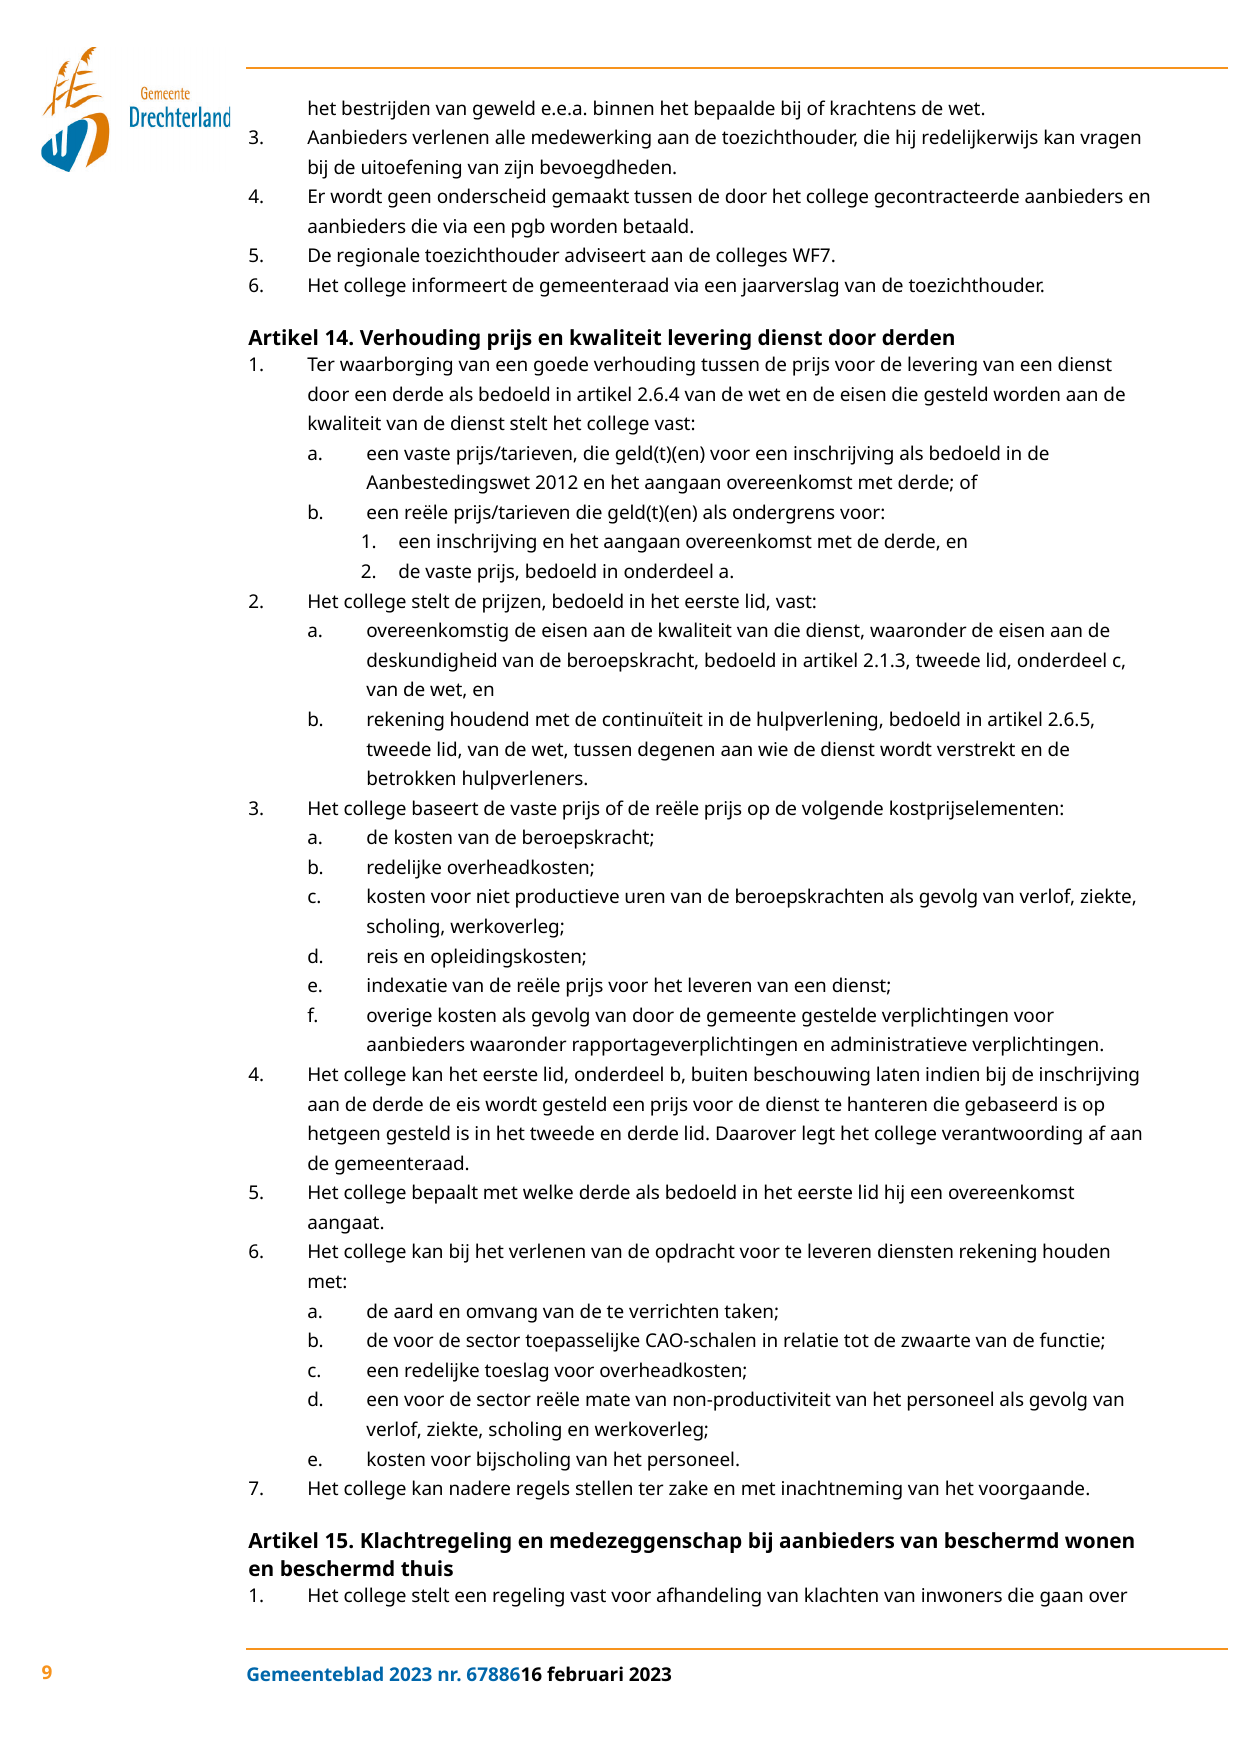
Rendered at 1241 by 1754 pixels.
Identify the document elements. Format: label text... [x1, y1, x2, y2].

list een voor de sector reële mate van non-productiviteit van het personeel als gevolg van verlof, ziekte, scholing en werkoverleg; [307, 1387, 1152, 1442]
list het bestrijden van geweld e.e.a. binnen het bepaalde bij of krachtens de wet. [248, 95, 1152, 121]
list Het college bepaalt met welke derde als bedoeld in het eerste lid hij een overeenkomst aangaat. [248, 1179, 1152, 1235]
list een inschrijving en het aangaan overeenkomst met de derde, en [361, 529, 1152, 554]
picture [41, 158, 64, 172]
list Het college kan bij het verlenen van de opdracht voor te leveren diensten rekening houden met: [248, 1239, 1152, 1294]
list Er wordt geen onderscheid gemaakt tussen de door het college gecontracteerde aanbieders en aanbieders die via een pgb worden betaald. [248, 183, 1152, 239]
list overeenkomstig de eisen aan de kwaliteit van die dienst, waaronder de eisen aan de deskundigheid van de beroepskracht, bedoeld in artikel 2.1.3, tweede lid, onderdeel c, van de wet, en [307, 617, 1152, 702]
list Het college stelt de prijzen, bedoeld in het eerste lid, vast: [248, 588, 1152, 613]
list reis en opleidingskosten; [307, 943, 1152, 968]
list Het college informeert de gemeenteraad via een jaarverslag van de toezichthouder. [248, 272, 1152, 298]
list een reële prijs/tarieven die geld(t)(en) als ondergrens voor: [307, 499, 1152, 525]
list Het college kan nadere regels stellen ter zake en met inachtneming van het voorgaande. [248, 1475, 1152, 1501]
list de voor de sector toepasselijke CAO-schalen in relatie tot de zwaarte van de functie; [307, 1327, 1152, 1353]
list Aanbieders verlenen alle medewerking aan de toezichthouder, die hij redelijkerwijs kan vragen bij de uitoefening van zijn bevoegdheden. [248, 124, 1152, 180]
list rekening houdend met de continuïteit in de hulpverlening, bedoeld in artikel 2.6.5, tweede lid, van de wet, tussen degenen aan wie de dienst wordt verstrekt en de betrokken hulpverleners. [307, 706, 1152, 791]
picture [226, 115, 231, 124]
list kosten voor niet productieve uren van de beroepskrachten als gevolg van verlof, ziekte, scholing, werkoverleg; [307, 884, 1152, 939]
list kosten voor bijscholing van het personeel. [307, 1446, 1152, 1471]
list de kosten van de beroepskracht; [307, 824, 1152, 850]
list De regionale toezichthouder adviseert aan de colleges WF7. [248, 243, 1152, 268]
list overige kosten als gevolg van door de gemeente gestelde verplichtingen voor aanbieders waaronder rapportageverplichtingen en administratieve verplichtingen. [307, 1002, 1152, 1057]
list redelijke overheadkosten; [307, 854, 1152, 880]
list een redelijke toeslag voor overheadkosten; [307, 1357, 1152, 1383]
list Ter waarborging van een goede verhouding tussen de prijs voor de levering van een dienst door een derde als bedoeld in artikel 2.6.4 van de wet en de eisen die gesteld worden aan de kwaliteit van de dienst stelt het college vast: [248, 351, 1152, 436]
list de aard en omvang van de te verrichten taken; [307, 1298, 1152, 1323]
text Artikel 15. Klachtregeling en medezeggenschap bij aanbieders van beschermd wonen en beschermd thuis [248, 1526, 1152, 1583]
list Het college baseert de vaste prijs of de reële prijs op de volgende kostprijselementen: [248, 795, 1152, 821]
list de vaste prijs, bedoeld in onderdeel a. [361, 558, 1152, 584]
list Het college stelt een regeling vast voor afhandeling van klachten van inwoners die gaan over [248, 1583, 1152, 1608]
list Het college kan het eerste lid, onderdeel b, buiten beschouwing laten indien bij de inschrijving aan de derde de eis wordt gesteld een prijs voor de dienst te hanteren die gebaseerd is op hetgeen gesteld is in het tweede en derde lid. Daarover legt het college verantwoording af aan de gemeenteraad. [248, 1061, 1152, 1176]
list een vaste prijs/tarieven, die geld(t)(en) voor een inschrijving als bedoeld in de Aanbestedingswet 2012 en het aangaan overeenkomst met derde; of [307, 440, 1152, 495]
picture [41, 47, 231, 172]
list indexatie van de reële prijs voor het leveren van een dienst; [307, 972, 1152, 998]
text Artikel 14. Verhouding prijs en kwaliteit levering dienst door derden [248, 323, 1152, 351]
